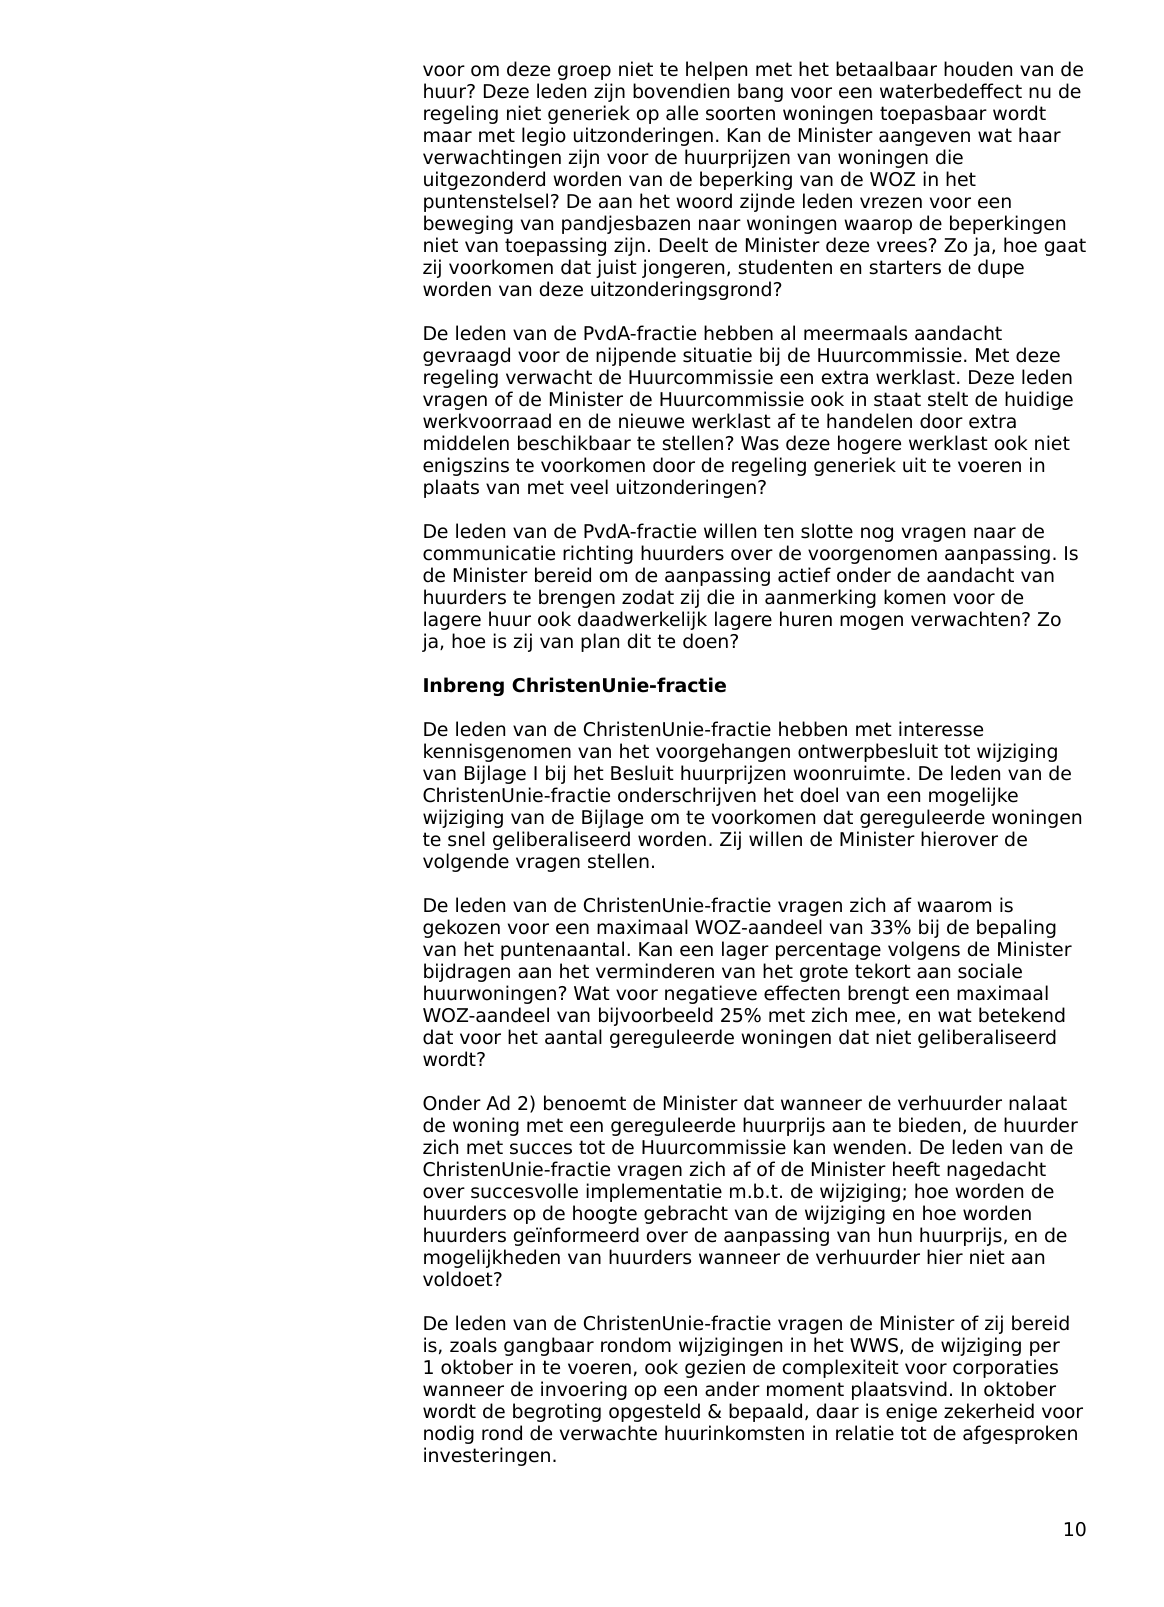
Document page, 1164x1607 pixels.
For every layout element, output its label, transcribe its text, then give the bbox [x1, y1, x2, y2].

text De leden van de ChristenUnie-fractie vragen de Minister of zij bereid is, zoals gangbaar rondom wijzigingen in het WWS, de wijziging per 1 oktober in te voeren, ook gezien de complexiteit voor corporaties wanneer de invoering op een ander moment plaatsvind. In oktober wordt de begroting opgesteld & bepaald, daar is enige zekerheid voor nodig rond de verwachte huurinkomsten in relatie tot de afgesproken investeringen. [422, 1313, 1087, 1467]
text De leden van de PvdA-fractie willen ten slotte nog vragen naar de communicatie richting huurders over de voorgenomen aanpassing. Is de Minister bereid om de aanpassing actief onder de aandacht van huurders te brengen zodat zij die in aanmerking komen voor de lagere huur ook daadwerkelijk lagere huren mogen verwachten? Zo ja, hoe is zij van plan dit te doen? [422, 521, 1087, 653]
text De leden van de PvdA-fractie hebben al meermaals aandacht gevraagd voor de nijpende situatie bij de Huurcommissie. Met deze regeling verwacht de Huurcommissie een extra werklast. Deze leden vragen of de Minister de Huurcommissie ook in staat stelt de huidige werkvoorraad en de nieuwe werklast af te handelen door extra middelen beschikbaar te stellen? Was deze hogere werklast ook niet enigszins te voorkomen door de regeling generiek uit te voeren in plaats van met veel uitzonderingen? [422, 323, 1087, 499]
text Onder Ad 2) benoemt de Minister dat wanneer de verhuurder nalaat de woning met een gereguleerde huurprijs aan te bieden, de huurder zich met succes tot de Huurcommissie kan wenden. De leden van de ChristenUnie-fractie vragen zich af of de Minister heeft nagedacht over succesvolle implementatie m.b.t. de wijziging; hoe worden de huurders op de hoogte gebracht van de wijziging en hoe worden huurders geïnformeerd over de aanpassing van hun huurprijs, en de mogelijkheden van huurders wanneer de verhuurder hier niet aan voldoet? [422, 1093, 1087, 1291]
text voor om deze groep niet te helpen met het betaalbaar houden van de huur? Deze leden zijn bovendien bang voor een waterbedeffect nu de regeling niet generiek op alle soorten woningen toepasbaar wordt maar met legio uitzonderingen. Kan de Minister aangeven wat haar verwachtingen zijn voor de huurprijzen van woningen die uitgezonderd worden van de beperking van de WOZ in het puntenstelsel? De aan het woord zijnde leden vrezen voor een beweging van pandjesbazen naar woningen waarop de beperkingen niet van toepassing zijn. Deelt de Minister deze vrees? Zo ja, hoe gaat zij voorkomen dat juist jongeren, studenten en starters de dupe worden van deze uitzonderingsgrond? [422, 59, 1087, 301]
subtitle Inbreng ChristenUnie-fractie [422, 675, 1087, 697]
text De leden van de ChristenUnie-fractie vragen zich af waarom is gekozen voor een maximaal WOZ-aandeel van 33% bij de bepaling van het puntenaantal. Kan een lager percentage volgens de Minister bijdragen aan het verminderen van het grote tekort aan sociale huurwoningen? Wat voor negatieve effecten brengt een maximaal WOZ-aandeel van bijvoorbeeld 25% met zich mee, en wat betekend dat voor het aantal gereguleerde woningen dat niet geliberaliseerd wordt? [422, 895, 1087, 1071]
text De leden van de ChristenUnie-fractie hebben met interesse kennisgenomen van het voorgehangen ontwerpbesluit tot wijziging van Bijlage I bij het Besluit huurprijzen woonruimte. De leden van de ChristenUnie-fractie onderschrijven het doel van een mogelijke wijziging van de Bijlage om te voorkomen dat gereguleerde woningen te snel geliberaliseerd worden. Zij willen de Minister hierover de volgende vragen stellen. [422, 719, 1087, 873]
